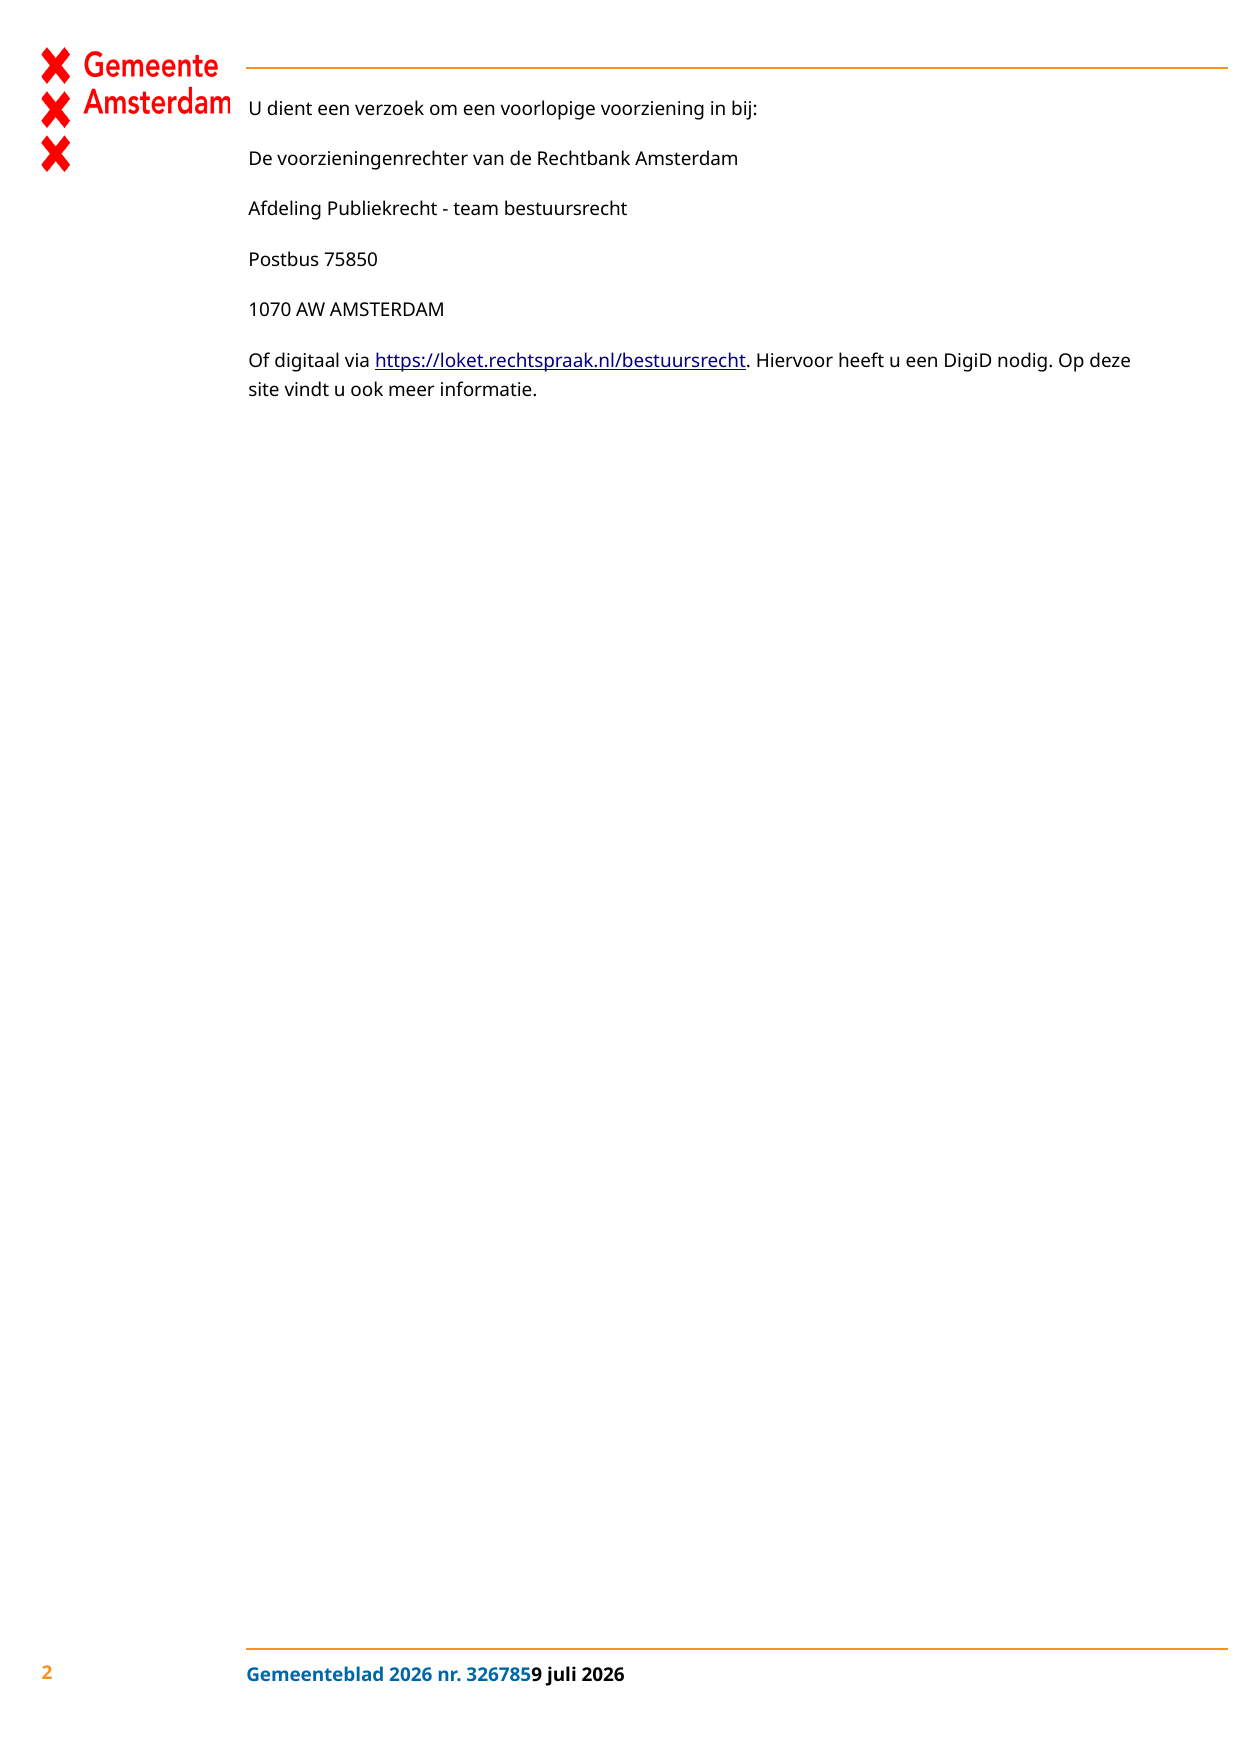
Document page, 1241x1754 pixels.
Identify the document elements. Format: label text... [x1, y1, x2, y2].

text Afdeling Publiekrecht - team bestuursrecht [248, 196, 1152, 221]
text 1070 AW AMSTERDAM [248, 296, 1152, 322]
text Of digitaal via https://loket.rechtspraak.nl/bestuursrecht. Hiervoor heeft u een DigiD nodig. Op deze site vindt u ook meer informatie. [248, 347, 1152, 402]
text Postbus 75850 [248, 246, 1152, 272]
text De voorzieningenrechter van de Rechtbank Amsterdam [248, 145, 1152, 171]
text U dient een verzoek om een voorlopige voorziening in bij: [248, 95, 1152, 121]
picture [41, 47, 231, 172]
